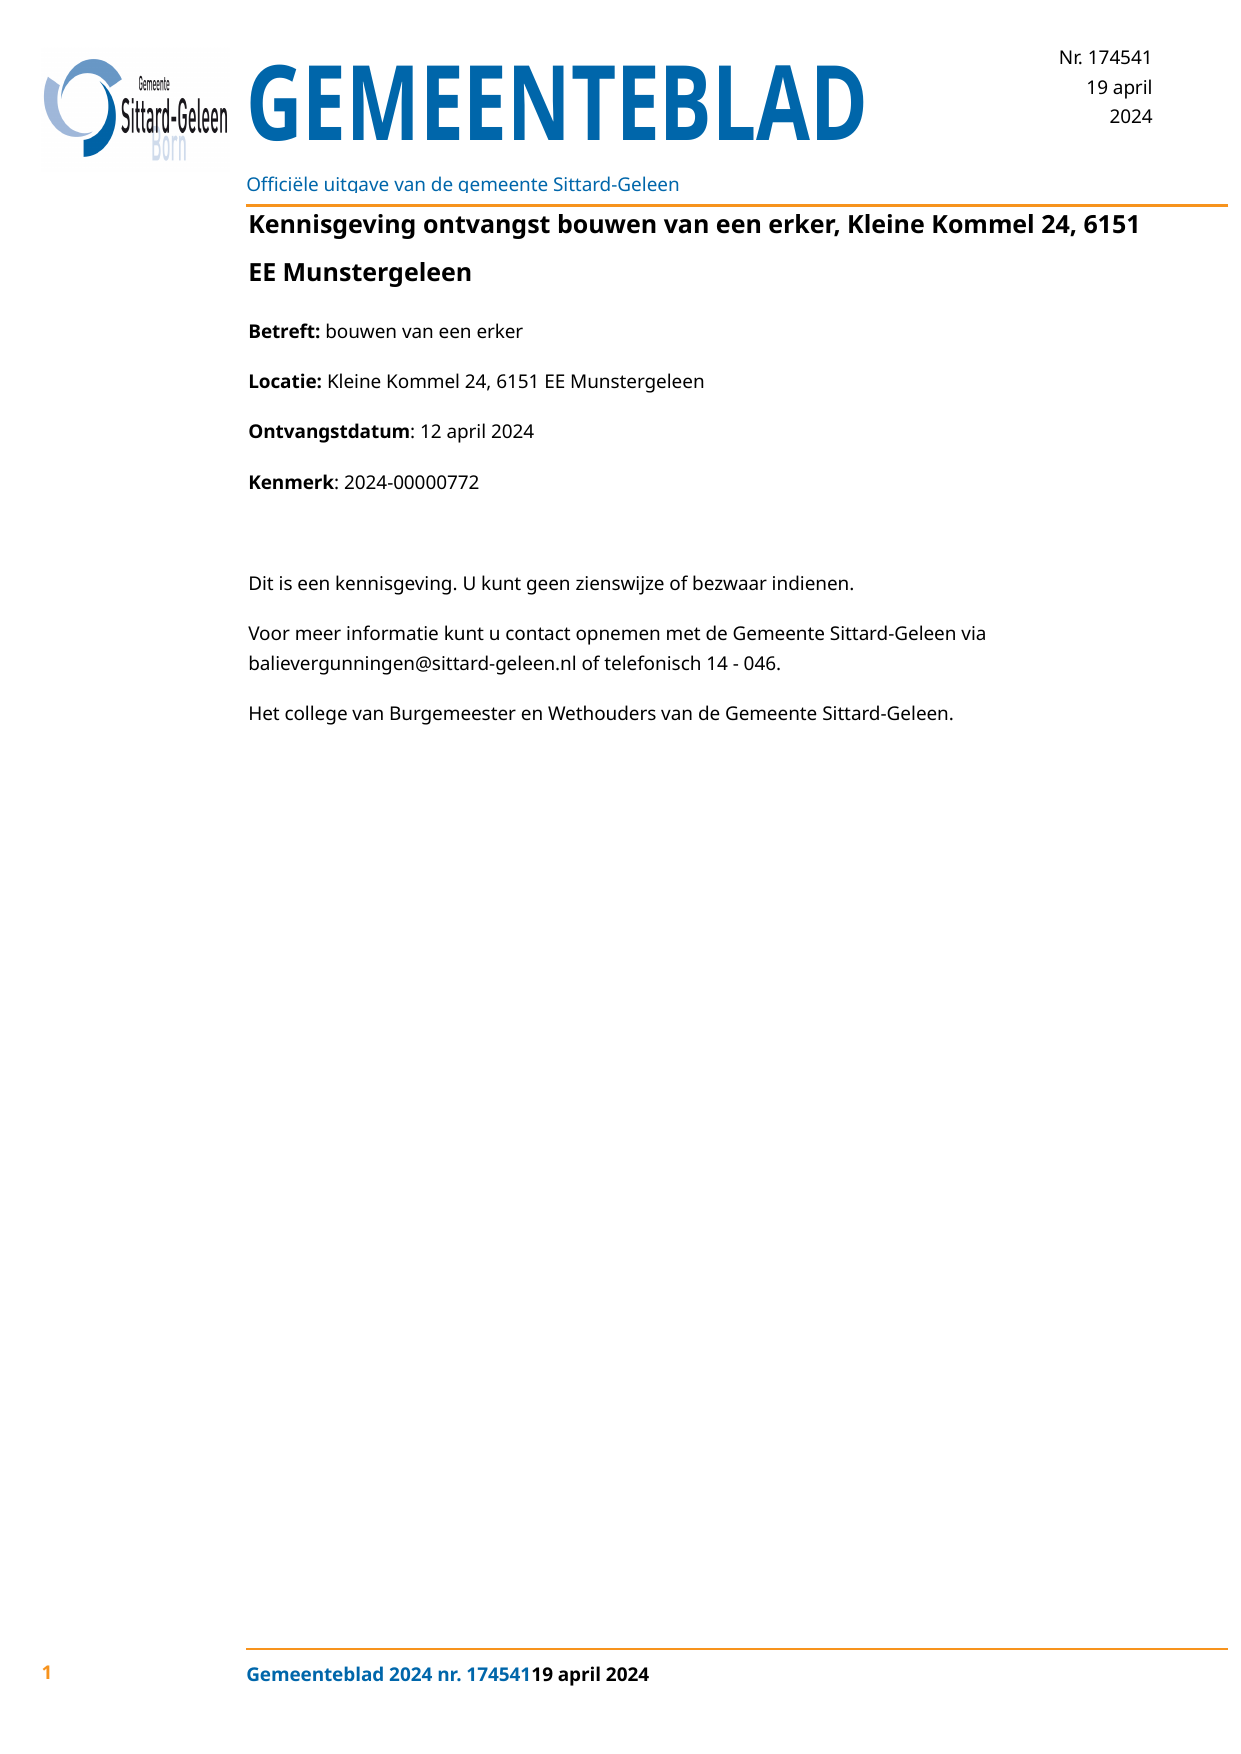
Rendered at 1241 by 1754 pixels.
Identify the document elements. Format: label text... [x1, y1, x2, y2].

text Kenmerk: 2024-00000772 [248, 469, 1152, 495]
picture [41, 47, 231, 172]
text Betreft: bouwen van een erker [248, 318, 1152, 344]
text Ontvangstdatum: 12 april 2024 [248, 419, 1152, 444]
text Het college van Burgemeester en Wethouders van de Gemeente Sittard-Geleen. [248, 700, 1152, 726]
text Kennisgeving ontvangst bouwen van een erker, Kleine Kommel 24, 6151 EE Munstergeleen [248, 207, 1152, 288]
text Voor meer informatie kunt u contact opnemen met de Gemeente Sittard-Geleen via balievergunningen@sittard-geleen.nl of telefonisch 14 - 046. [248, 620, 1152, 676]
text Dit is een kennisgeving. U kunt geen zienswijze of bezwaar indienen. [248, 570, 1152, 596]
text Locatie: Kleine Kommel 24, 6151 EE Munstergeleen [248, 368, 1152, 394]
